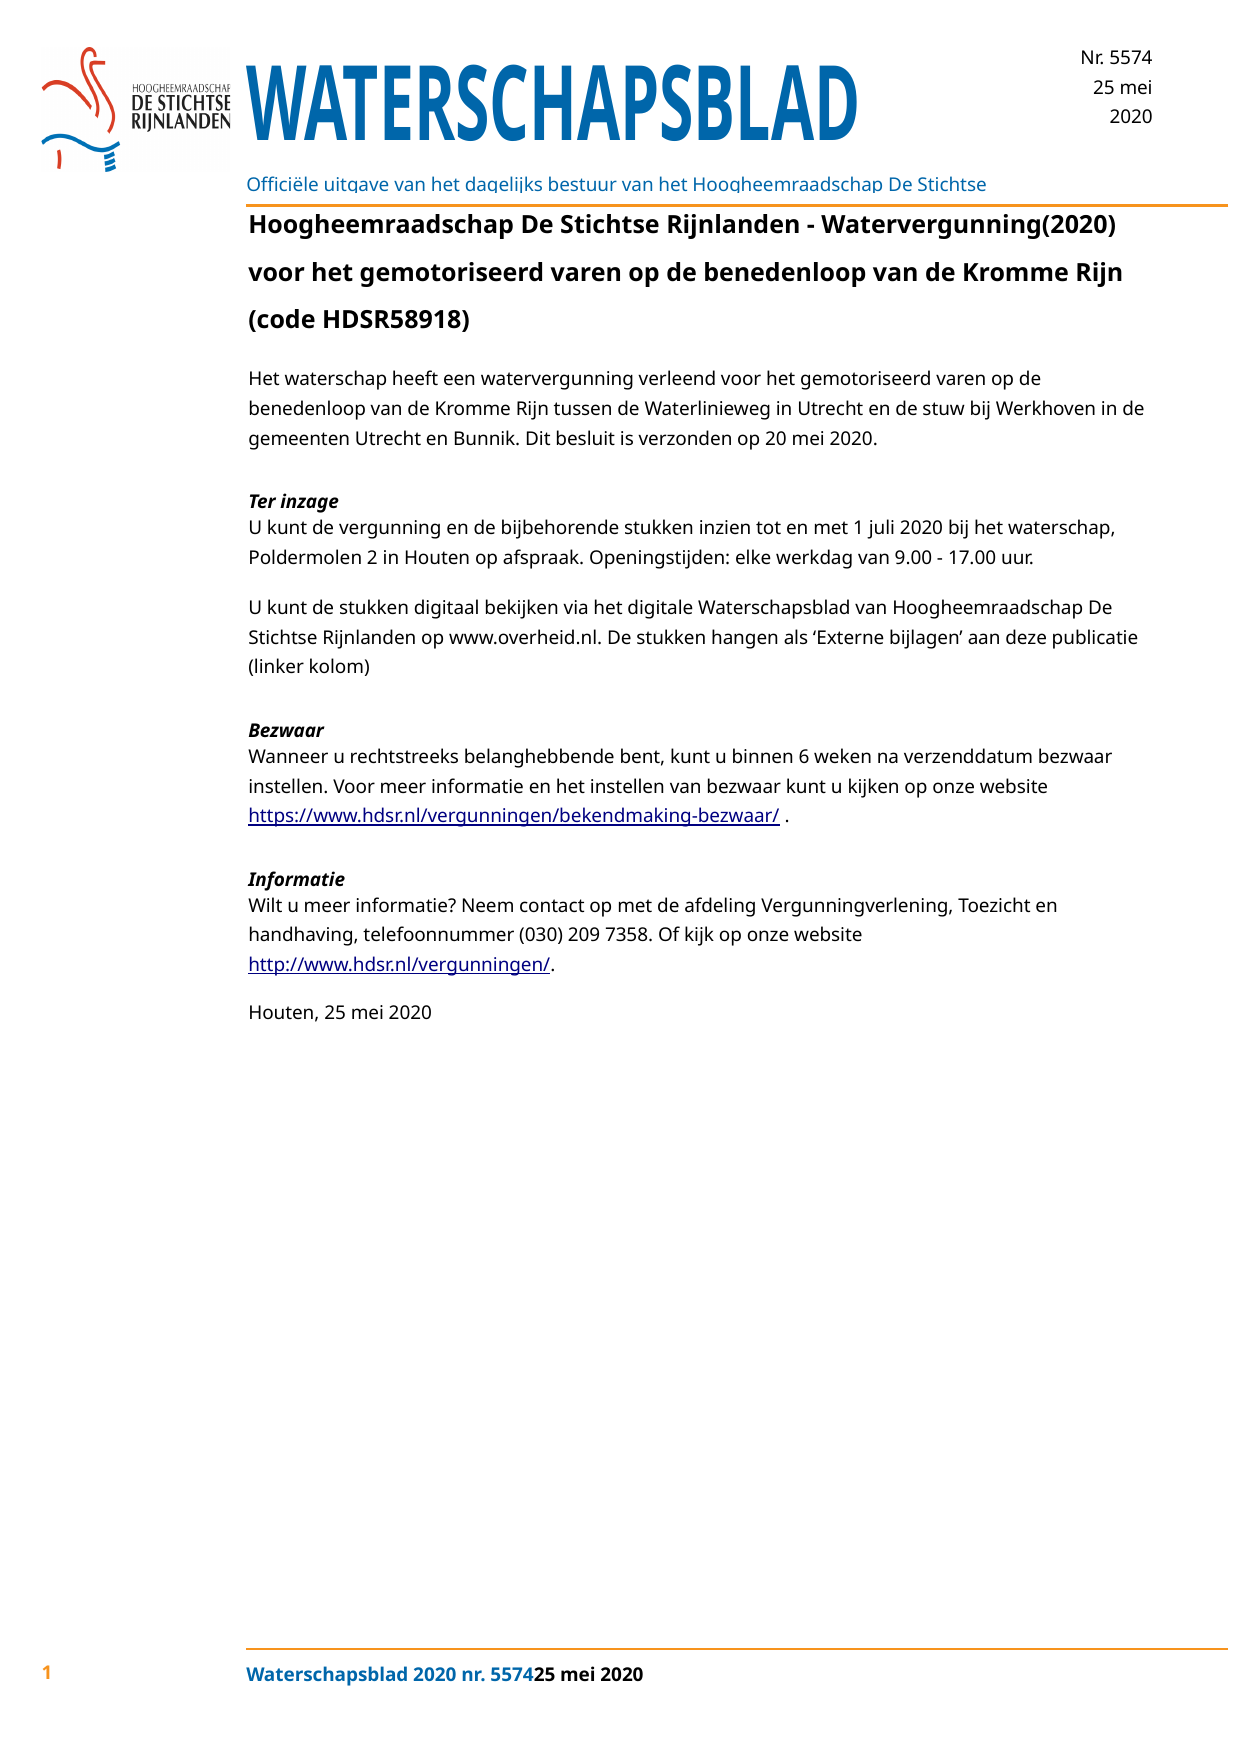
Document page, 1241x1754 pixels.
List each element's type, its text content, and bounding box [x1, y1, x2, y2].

text Ter inzage [248, 489, 1152, 514]
text Houten, 25 mei 2020 [248, 999, 1152, 1025]
text Wilt u meer informatie? Neem contact op met de afdeling Vergunningverlening, Toezicht en handhaving, telefoonnummer (030) 209 7358. Of kijk op onze website http://www.hdsr.nl/vergunningen/. [248, 892, 1152, 977]
text U kunt de vergunning en de bijbehorende stukken inzien tot en met 1 juli 2020 bij het waterschap, Poldermolen 2 in Houten op afspraak. Openingstijden: elke werkdag van 9.00 - 17.00 uur. [248, 514, 1152, 570]
text Hoogheemraadschap De Stichtse Rijnlanden - Watervergunning(2020) voor het gemotoriseerd varen op de benedenloop van de Kromme Rijn (code HDSR58918) [248, 207, 1152, 336]
text U kunt de stukken digitaal bekijken via het digitale Waterschapsblad van Hoogheemraadschap De Stichtse Rijnlanden op www.overheid.nl. De stukken hangen als ‘Externe bijlagen’ aan deze publicatie (linker kolom) [248, 594, 1152, 679]
text Bezwaar [248, 717, 1152, 743]
text Wanneer u rechtstreeks belanghebbende bent, kunt u binnen 6 weken na verzenddatum bezwaar instellen. Voor meer informatie en het instellen van bezwaar kunt u kijken op onze website https://www.hdsr.nl/vergunningen/bekendmaking-bezwaar/ . [248, 743, 1152, 828]
text Het waterschap heeft een watervergunning verleend voor het gemotoriseerd varen op de benedenloop van de Kromme Rijn tussen de Waterlinieweg in Utrecht en de stuw bij Werkhoven in de gemeenten Utrecht en Bunnik. Dit besluit is verzonden op 20 mei 2020. [248, 366, 1152, 450]
picture [41, 47, 231, 172]
text Informatie [248, 866, 1152, 892]
